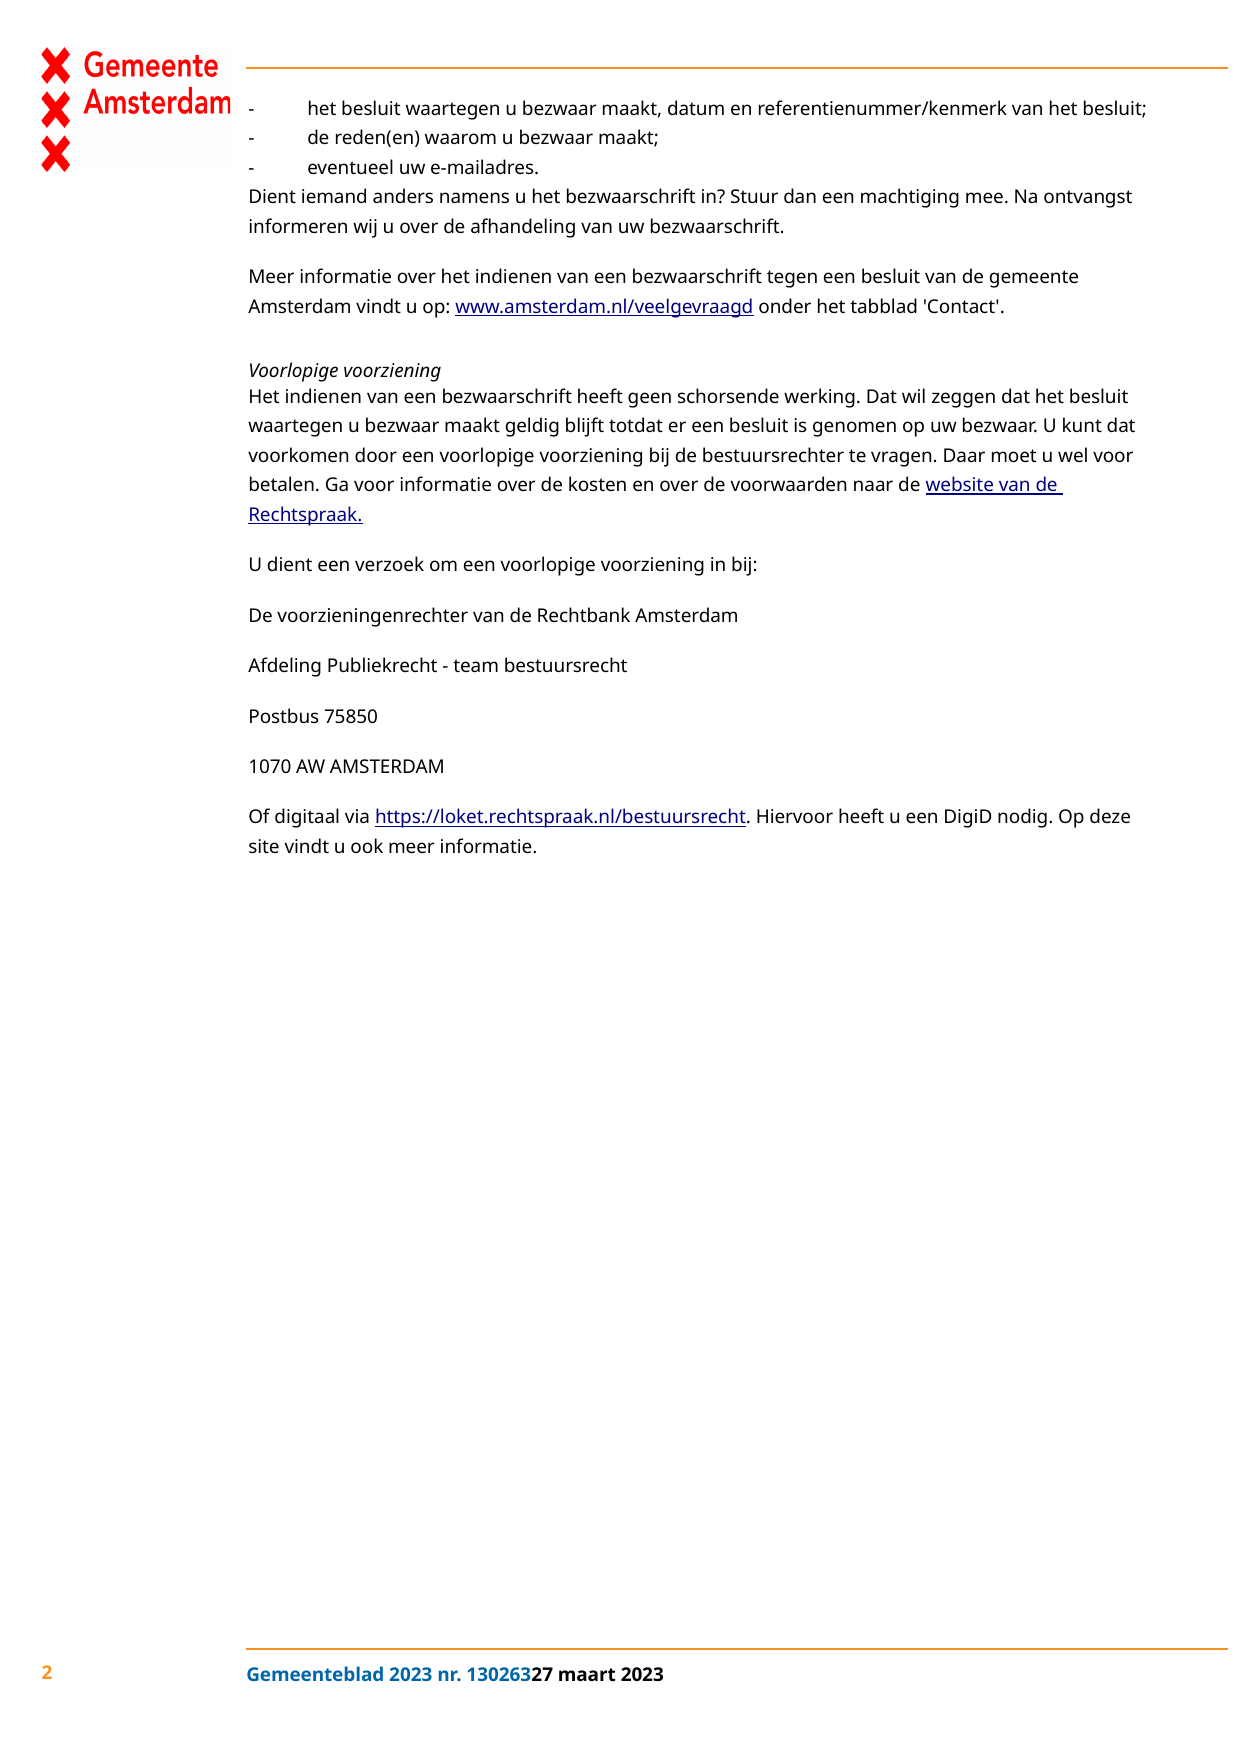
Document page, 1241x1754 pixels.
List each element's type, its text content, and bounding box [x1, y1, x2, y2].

text Dient iemand anders namens u het bezwaarschrift in? Stuur dan een machtiging mee. Na ontvangst informeren wij u over de afhandeling van uw bezwaarschrift. [248, 183, 1152, 239]
picture [41, 47, 231, 172]
list het besluit waartegen u bezwaar maakt, datum en referentienummer/kenmerk van het besluit; [248, 95, 1152, 121]
text 1070 AW AMSTERDAM [248, 753, 1152, 779]
text U dient een verzoek om een voorlopige voorziening in bij: [248, 552, 1152, 577]
text Afdeling Publiekrecht - team bestuursrecht [248, 652, 1152, 678]
text Voorlopige voorziening [248, 357, 1152, 383]
text Meer informatie over het indienen van een bezwaarschrift tegen een besluit van de gemeente Amsterdam vindt u op: www.amsterdam.nl/veelgevraagd onder het tabblad 'Contact'. [248, 263, 1152, 319]
text De voorzieningenrechter van de Rechtbank Amsterdam [248, 602, 1152, 628]
text Of digitaal via https://loket.rechtspraak.nl/bestuursrecht. Hiervoor heeft u een DigiD nodig. Op deze site vindt u ook meer informatie. [248, 804, 1152, 859]
list eventueel uw e-mailadres. [248, 154, 1152, 180]
text Postbus 75850 [248, 703, 1152, 728]
list de reden(en) waarom u bezwaar maakt; [248, 124, 1152, 150]
text Het indienen van een bezwaarschrift heeft geen schorsende werking. Dat wil zeggen dat het besluit waartegen u bezwaar maakt geldig blijft totdat er een besluit is genomen op uw bezwaar. U kunt dat voorkomen door een voorlopige voorziening bij de bestuursrechter te vragen. Daar moet u wel voor betalen. Ga voor informatie over de kosten en over de voorwaarden naar de website van de Rechtspraak. [248, 383, 1152, 527]
